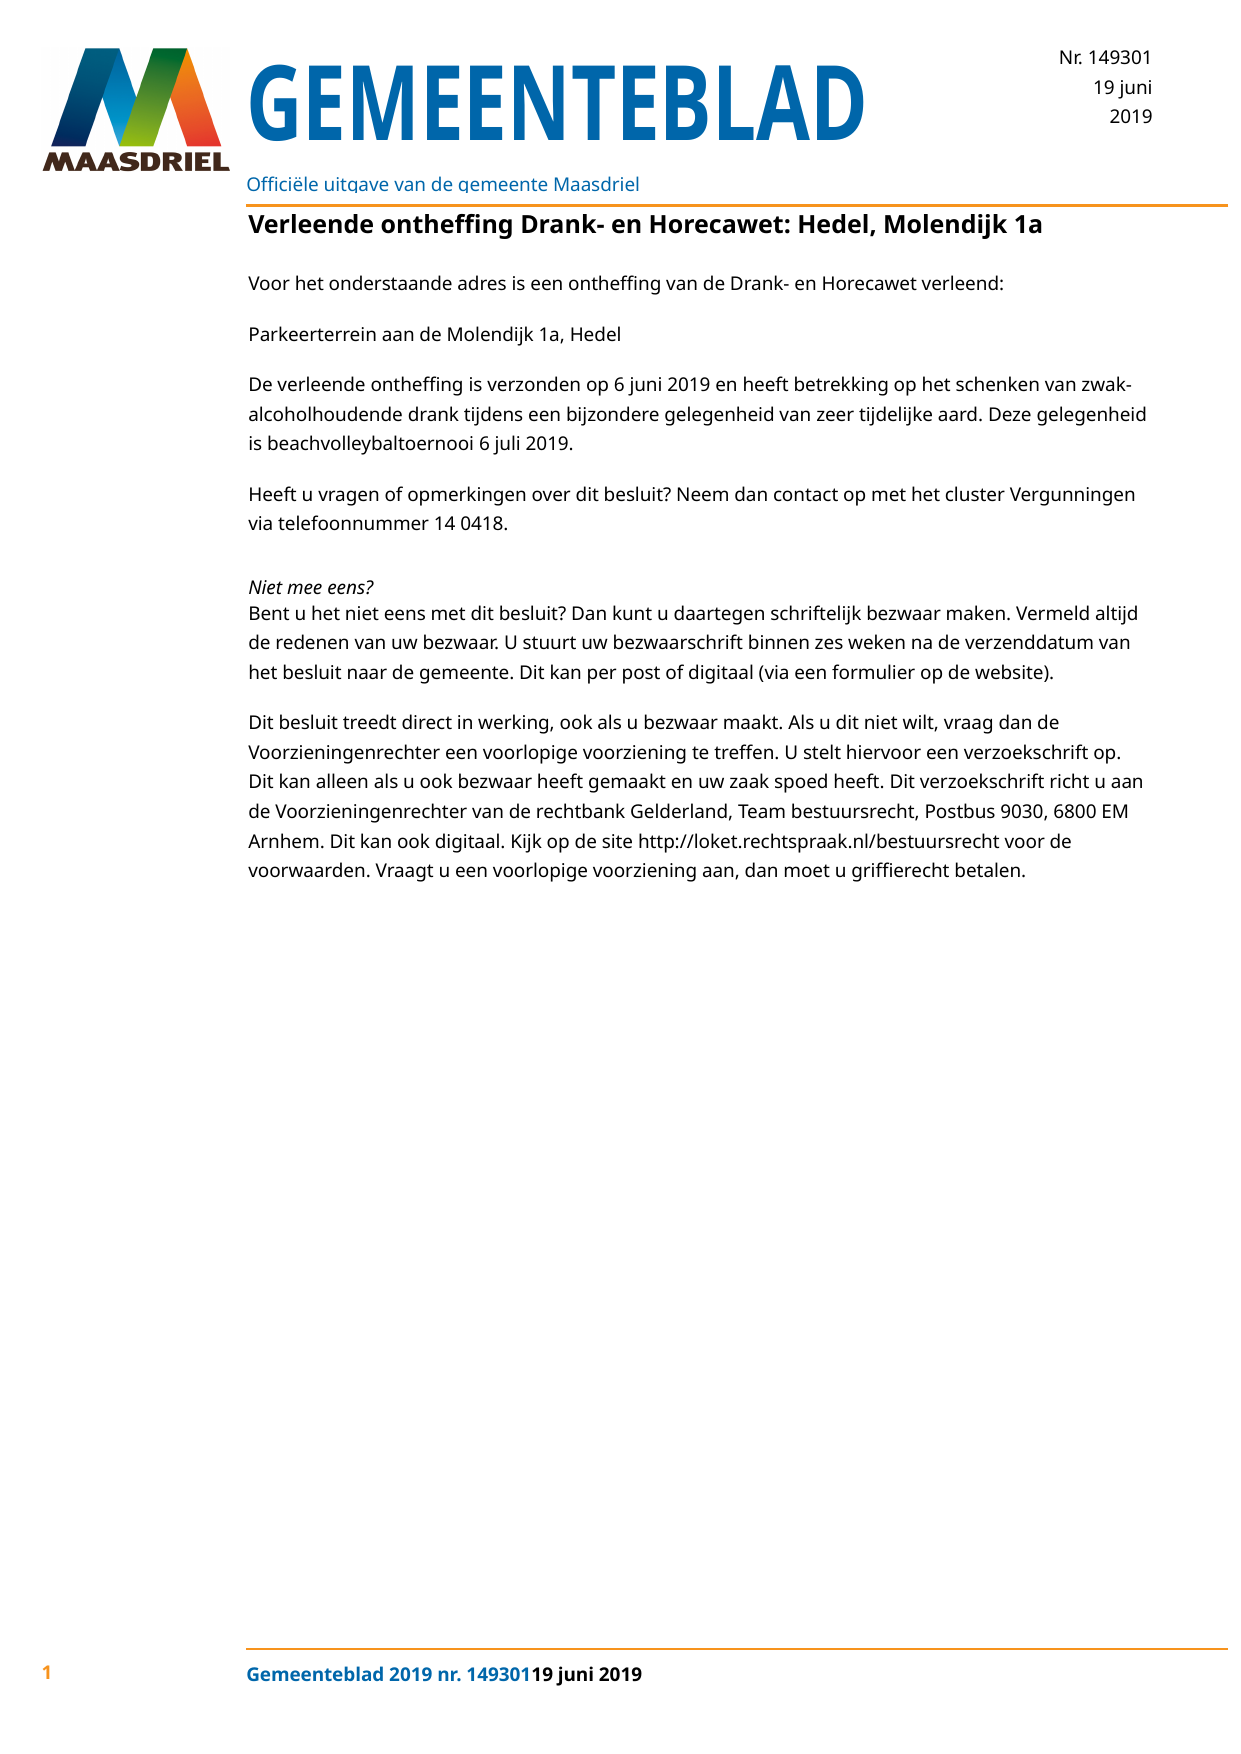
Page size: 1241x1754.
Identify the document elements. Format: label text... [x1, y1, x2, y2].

picture [41, 47, 231, 172]
text Voor het onderstaande adres is een ontheffing van de Drank- en Horecawet verleend: [248, 270, 1152, 296]
text De verleende ontheffing is verzonden op 6 juni 2019 en heeft betrekking op het schenken van zwak-alcoholhoudende drank tijdens een bijzondere gelegenheid van zeer tijdelijke aard. Deze gelegenheid is beachvolleybaltoernooi 6 juli 2019. [248, 371, 1152, 456]
text Dit besluit treedt direct in werking, ook als u bezwaar maakt. Als u dit niet wilt, vraag dan de Voorzieningenrechter een voorlopige voorziening te treffen. U stelt hiervoor een verzoekschrift op. Dit kan alleen als u ook bezwaar heeft gemaakt en uw zaak spoed heeft. Dit verzoekschrift richt u aan de Voorzieningenrechter van de rechtbank Gelderland, Team bestuursrecht, Postbus 9030, 6800 EM Arnhem. Dit kan ook digitaal. Kijk op de site http://loket.rechtspraak.nl/bestuursrecht voor de voorwaarden. Vraagt u een voorlopige voorziening aan, dan moet u griffierecht betalen. [248, 709, 1152, 883]
text Heeft u vragen of opmerkingen over dit besluit? Neem dan contact op met het cluster Vergunningen via telefoonnummer 14 0418. [248, 481, 1152, 536]
text Bent u het niet eens met dit besluit? Dan kunt u daartegen schriftelijk bezwaar maken. Vermeld altijd de redenen van uw bezwaar. U stuurt uw bezwaarschrift binnen zes weken na de verzenddatum van het besluit naar de gemeente. Dit kan per post of digitaal (via een formulier op de website). [248, 600, 1152, 685]
text Niet mee eens? [248, 574, 1152, 600]
text Parkeerterrein aan de Molendijk 1a, Hedel [248, 321, 1152, 346]
text Verleende ontheffing Drank- en Horecawet: Hedel, Molendijk 1a [248, 207, 1152, 241]
